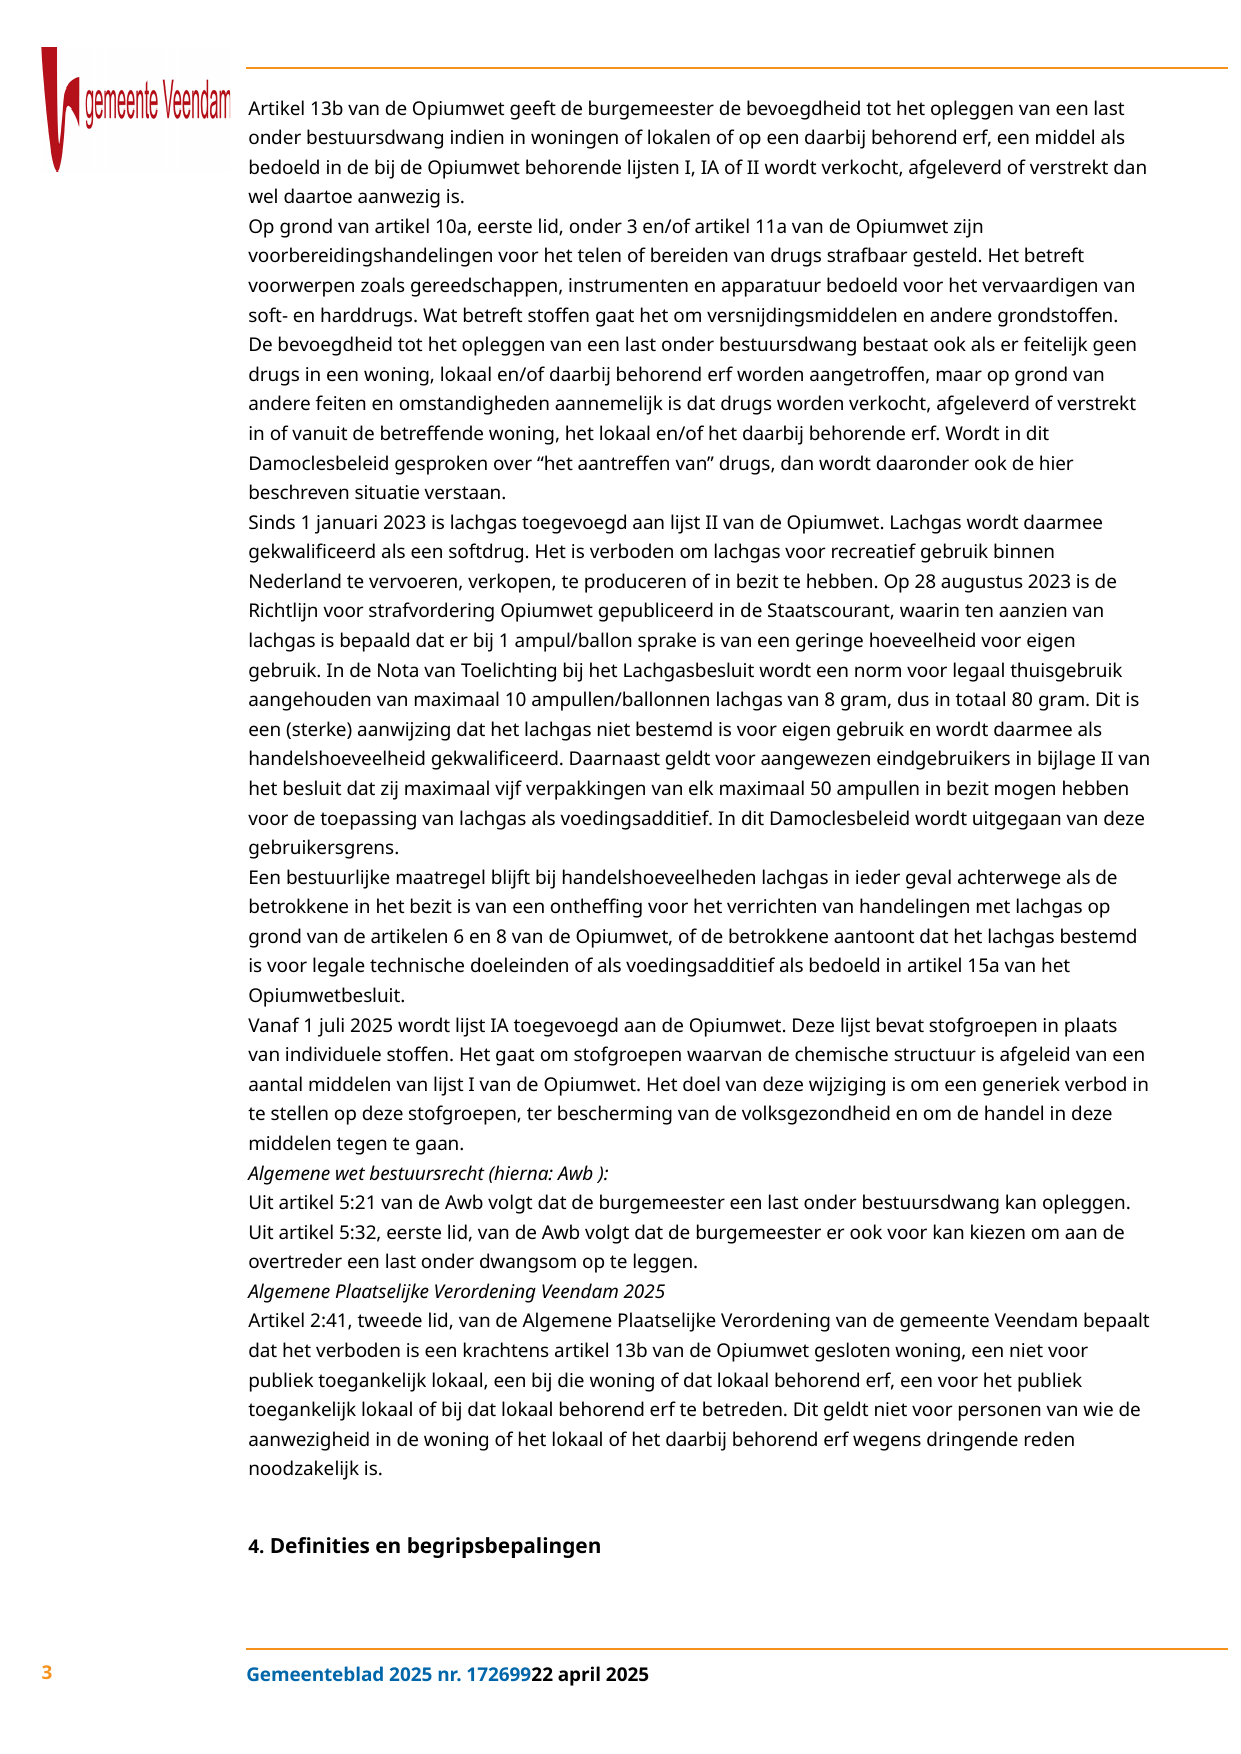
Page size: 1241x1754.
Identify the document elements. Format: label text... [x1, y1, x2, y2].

text Uit artikel 5:32, eerste lid, van de Awb volgt dat de burgemeester er ook voor kan kiezen om aan de overtreder een last onder dwangsom op te leggen. [248, 1219, 1152, 1274]
text Op grond van artikel 10a, eerste lid, onder 3 en/of artikel 11a van de Opiumwet zijn voorbereidingshandelingen voor het telen of bereiden van drugs strafbaar gesteld. Het betreft voorwerpen zoals gereedschappen, instrumenten en apparatuur bedoeld voor het vervaardigen van soft- en harddrugs. Wat betreft stoffen gaat het om versnijdingsmiddelen en andere grondstoffen. [248, 213, 1152, 328]
text Artikel 2:41, tweede lid, van de Algemene Plaatselijke Verordening van de gemeente Veendam bepaalt dat het verboden is een krachtens artikel 13b van de Opiumwet gesloten woning, een niet voor publiek toegankelijk lokaal, een bij die woning of dat lokaal behorend erf, een voor het publiek toegankelijk lokaal of bij dat lokaal behorend erf te betreden. Dit geldt niet voor personen van wie de aanwezigheid in de woning of het lokaal of het daarbij behorend erf wegens dringende reden noodzakelijk is. [248, 1308, 1152, 1481]
text Artikel 13b van de Opiumwet geeft de burgemeester de bevoegdheid tot het opleggen van een last onder bestuursdwang indien in woningen of lokalen of op een daarbij behorend erf, een middel als bedoeld in de bij de Opiumwet behorende lijsten I, IA of II wordt verkocht, afgeleverd of verstrekt dan wel daartoe aanwezig is. [248, 95, 1152, 209]
text 4. Definities en begripsbepalingen [248, 1531, 1152, 1559]
text De bevoegdheid tot het opleggen van een last onder bestuursdwang bestaat ook als er feitelijk geen drugs in een woning, lokaal en/of daarbij behorend erf worden aangetroffen, maar op grond van andere feiten en omstandigheden aannemelijk is dat drugs worden verkocht, afgeleverd of verstrekt in of vanuit de betreffende woning, het lokaal en/of het daarbij behorende erf. Wordt in dit Damoclesbeleid gesproken over “het aantreffen van” drugs, dan wordt daaronder ook de hier beschreven situatie verstaan. [248, 331, 1152, 505]
picture [41, 47, 231, 172]
text Algemene Plaatselijke Verordening Veendam 2025 [248, 1278, 1152, 1304]
text Algemene wet bestuursrecht (hierna: Awb ): [248, 1160, 1152, 1186]
text Uit artikel 5:21 van de Awb volgt dat de burgemeester een last onder bestuursdwang kan opleggen. [248, 1189, 1152, 1215]
text Een bestuurlijke maatregel blijft bij handelshoeveelheden lachgas in ieder geval achterwege als de betrokkene in het bezit is van een ontheffing voor het verrichten van handelingen met lachgas op grond van de artikelen 6 en 8 van de Opiumwet, of de betrokkene aantoont dat het lachgas bestemd is voor legale technische doeleinden of als voedingsadditief als bedoeld in artikel 15a van het Opiumwetbesluit. [248, 864, 1152, 1008]
text Sinds 1 januari 2023 is lachgas toegevoegd aan lijst II van de Opiumwet. Lachgas wordt daarmee gekwalificeerd als een softdrug. Het is verboden om lachgas voor recreatief gebruik binnen Nederland te vervoeren, verkopen, te produceren of in bezit te hebben. Op 28 augustus 2023 is de Richtlijn voor strafvordering Opiumwet gepubliceerd in de Staatscourant, waarin ten aanzien van lachgas is bepaald dat er bij 1 ampul/ballon sprake is van een geringe hoeveelheid voor eigen gebruik. In de Nota van Toelichting bij het Lachgasbesluit wordt een norm voor legaal thuisgebruik aangehouden van maximaal 10 ampullen/ballonnen lachgas van 8 gram, dus in totaal 80 gram. Dit is een (sterke) aanwijzing dat het lachgas niet bestemd is voor eigen gebruik en wordt daarmee als handelshoeveelheid gekwalificeerd. Daarnaast geldt voor aangewezen eindgebruikers in bijlage II van het besluit dat zij maximaal vijf verpakkingen van elk maximaal 50 ampullen in bezit mogen hebben voor de toepassing van lachgas als voedingsadditief. In dit Damoclesbeleid wordt uitgegaan van deze gebruikersgrens. [248, 509, 1152, 860]
text Vanaf 1 juli 2025 wordt lijst IA toegevoegd aan de Opiumwet. Deze lijst bevat stofgroepen in plaats van individuele stoffen. Het gaat om stofgroepen waarvan de chemische structuur is afgeleid van een aantal middelen van lijst I van de Opiumwet. Het doel van deze wijziging is om een generiek verbod in te stellen op deze stofgroepen, ter bescherming van de volksgezondheid en om de handel in deze middelen tegen te gaan. [248, 1012, 1152, 1156]
